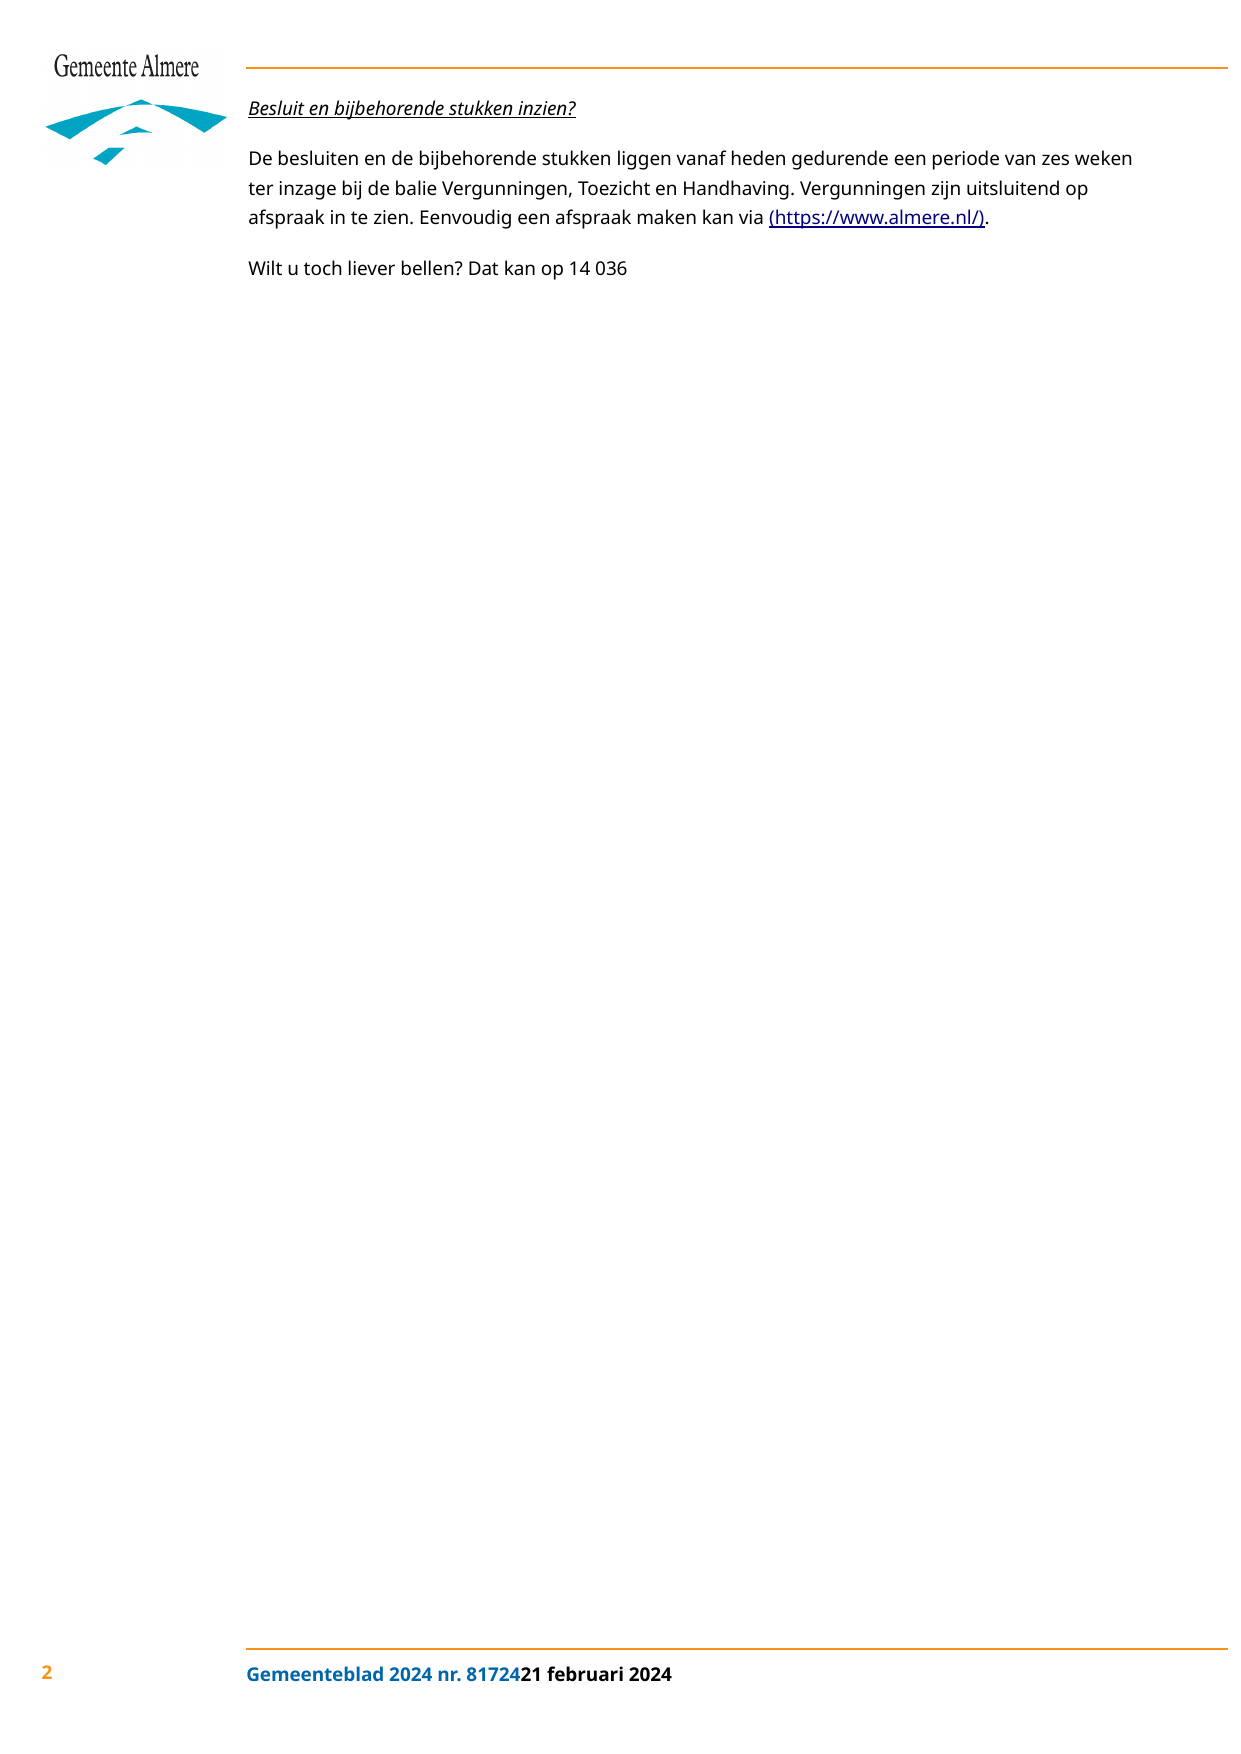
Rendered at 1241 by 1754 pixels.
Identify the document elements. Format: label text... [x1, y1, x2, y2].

text De besluiten en de bijbehorende stukken liggen vanaf heden gedurende een periode van zes weken ter inzage bij de balie Vergunningen, Toezicht en Handhaving. Vergunningen zijn uitsluitend op afspraak in te zien. Eenvoudig een afspraak maken kan via (https://www.almere.nl/). [248, 145, 1152, 230]
text Wilt u toch liever bellen? Dat kan op 14 036 [248, 255, 1152, 281]
text Besluit en bijbehorende stukken inzien? [248, 95, 1152, 121]
picture [41, 47, 231, 172]
